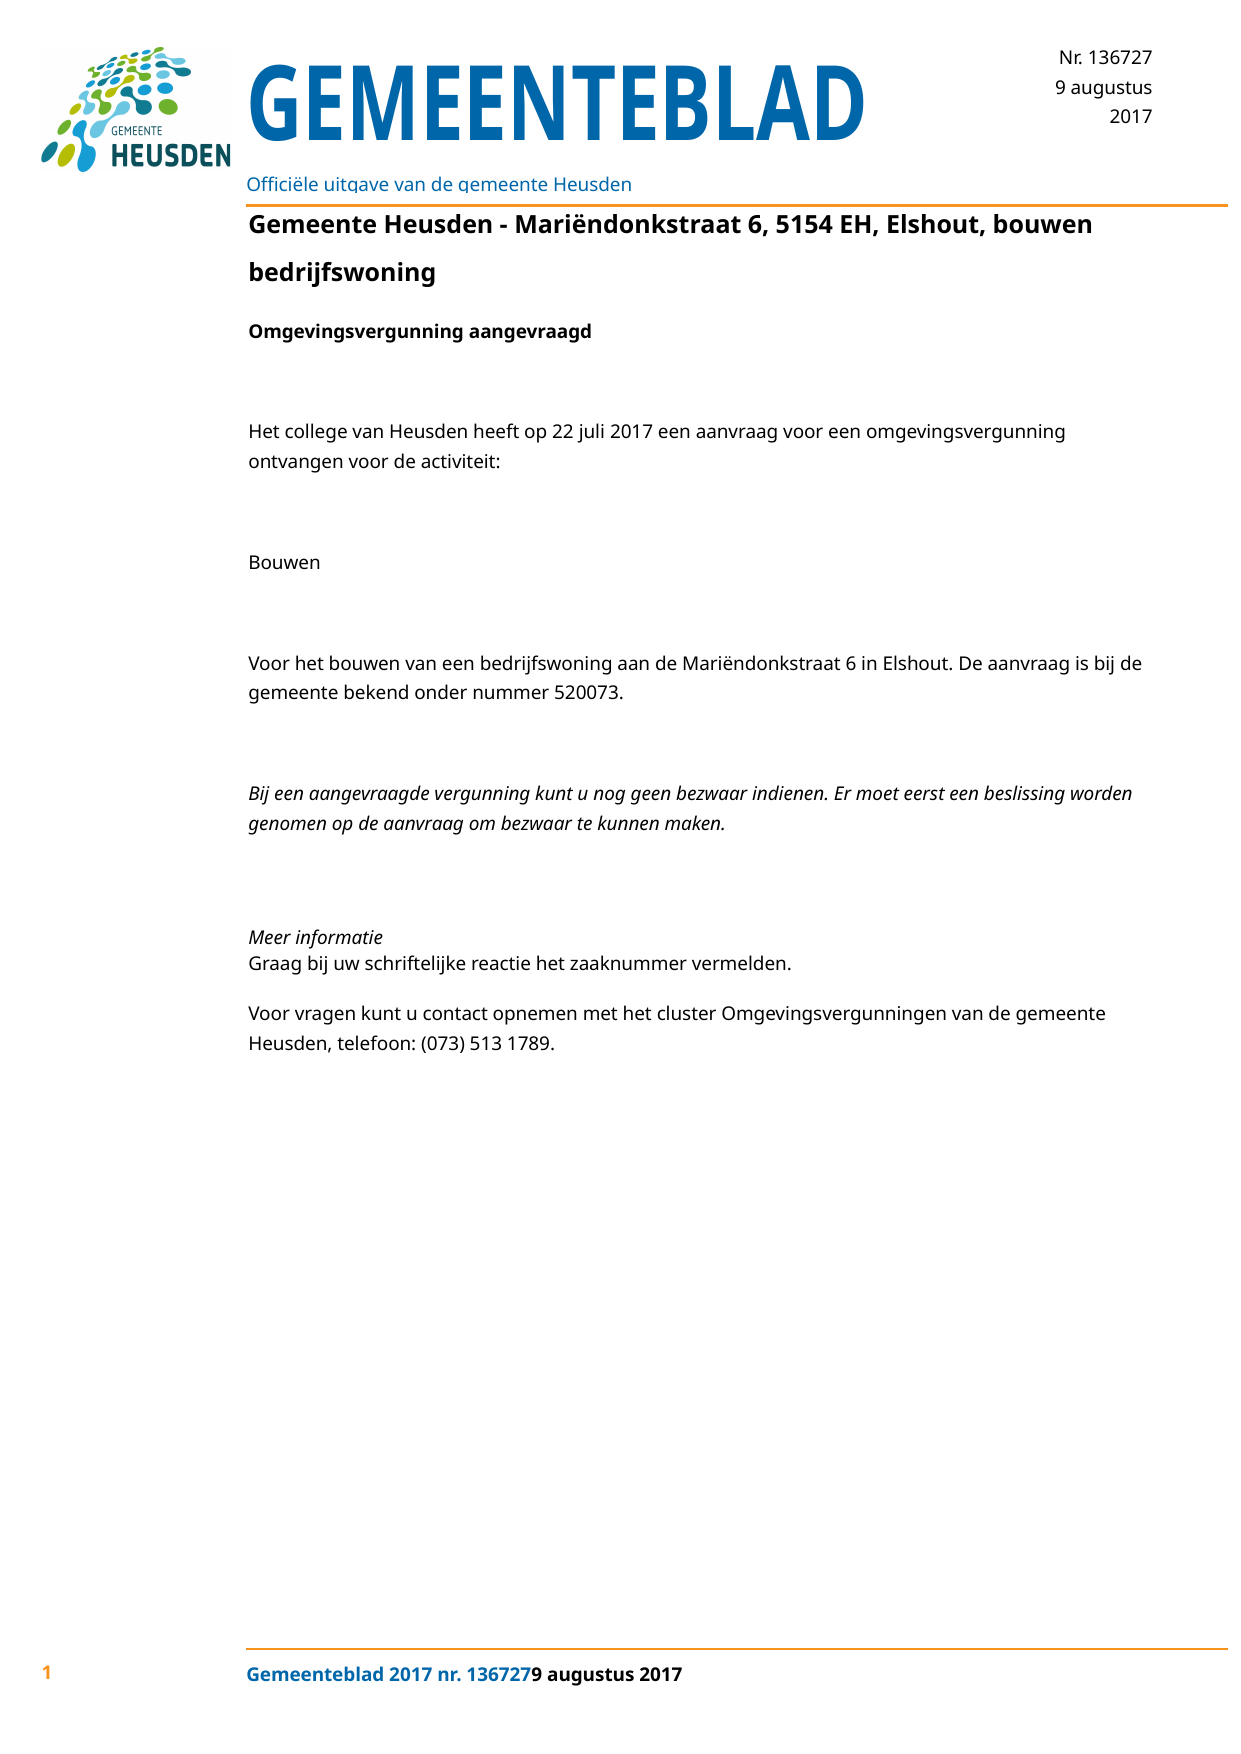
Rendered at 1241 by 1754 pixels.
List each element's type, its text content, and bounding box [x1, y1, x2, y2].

text Gemeente Heusden - Mariëndonkstraat 6, 5154 EH, Elshout, bouwen bedrijfswoning [248, 207, 1152, 288]
text Bij een aangevraagde vergunning kunt u nog geen bezwaar indienen. Er moet eerst een beslissing worden genomen op de aanvraag om bezwaar te kunnen maken. [248, 780, 1152, 836]
text Voor vragen kunt u contact opnemen met het cluster Omgevingsvergunningen van de gemeente Heusden, telefoon: (073) 513 1789. [248, 1001, 1152, 1056]
text Voor het bouwen van een bedrijfswoning aan de Mariëndonkstraat 6 in Elshout. De aanvraag is bij de gemeente bekend onder nummer 520073. [248, 650, 1152, 705]
text Omgevingsvergunning aangevraagd [248, 318, 1152, 344]
picture [41, 47, 231, 172]
text Bouwen [248, 549, 1152, 575]
text Het college van Heusden heeft op 22 juli 2017 een aanvraag voor een omgevingsvergunning ontvangen voor de activiteit: [248, 419, 1152, 474]
text Graag bij uw schriftelijke reactie het zaaknummer vermelden. [248, 950, 1152, 976]
text Meer informatie [248, 924, 1152, 950]
